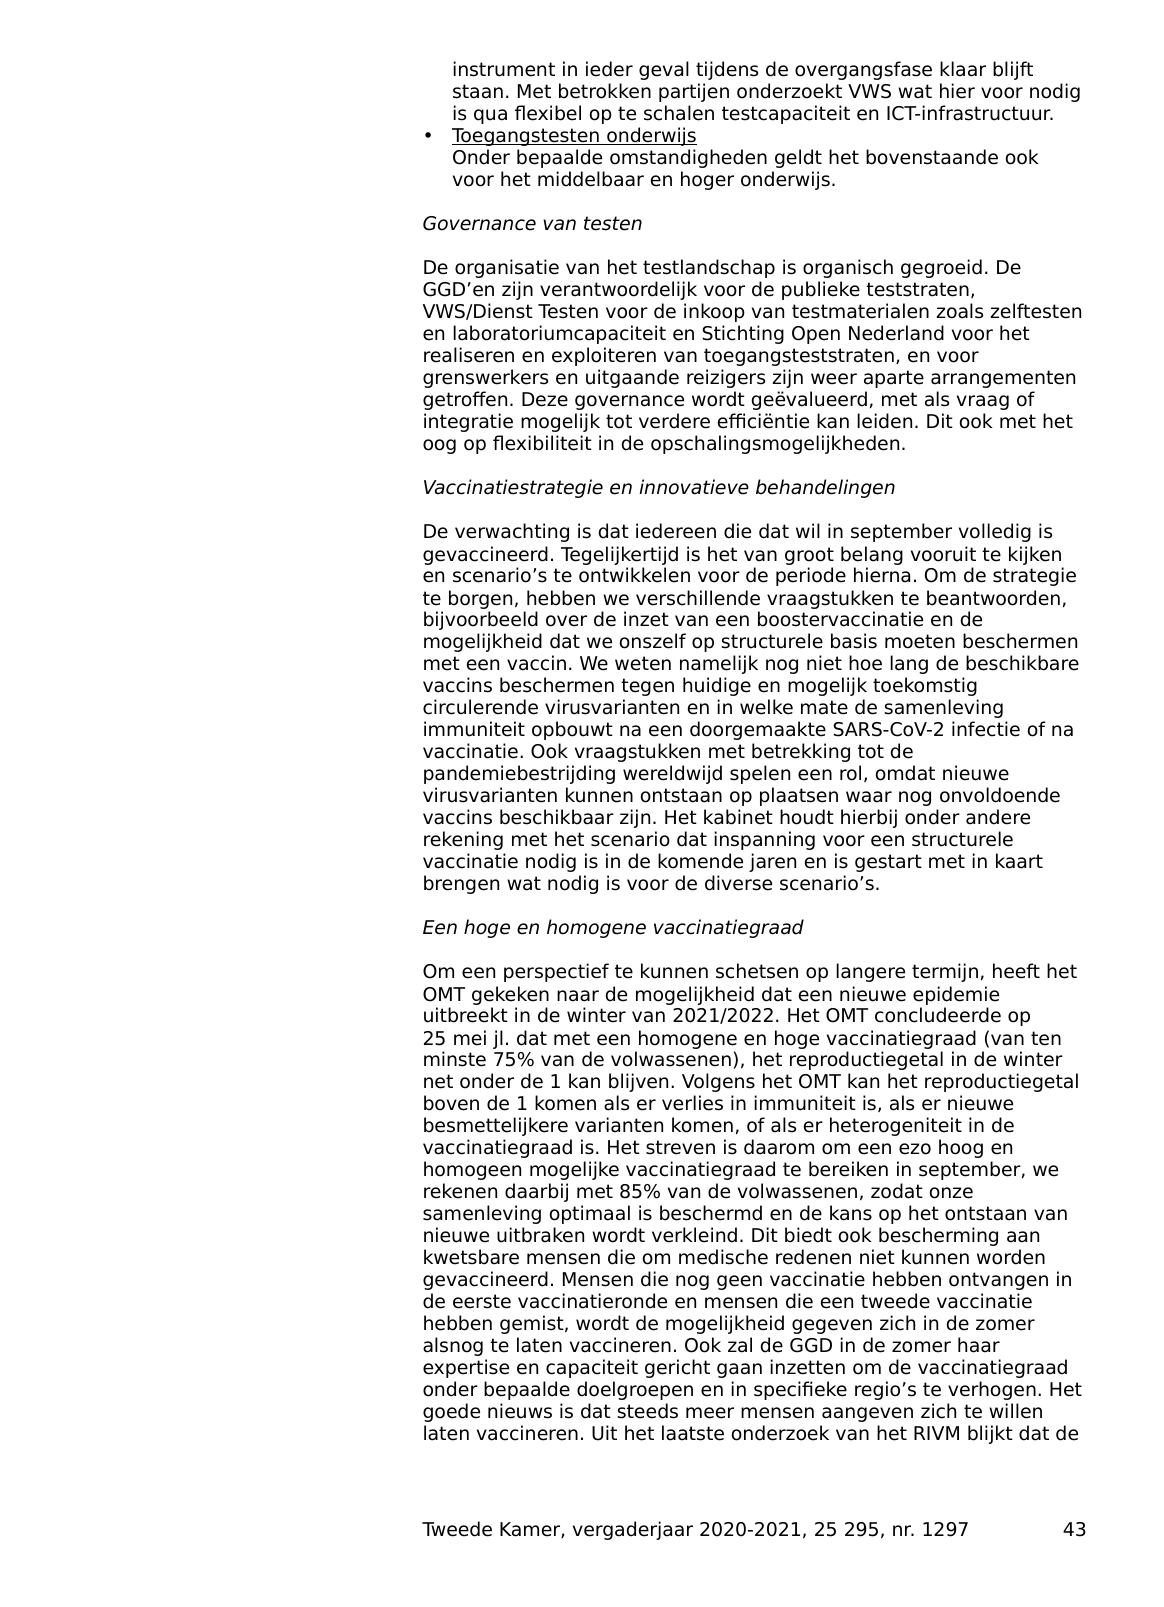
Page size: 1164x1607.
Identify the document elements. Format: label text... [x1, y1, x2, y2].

text • Toegangstesten onderwijs [422, 125, 1087, 147]
text De organisatie van het testlandschap is organisch gegroeid. De GGD’en zijn verantwoordelijk voor de publieke teststraten, VWS/Dienst Testen voor de inkoop van testmaterialen zoals zelftesten en laboratoriumcapaciteit en Stichting Open Nederland voor het realiseren en exploiteren van toegangsteststraten, en voor grenswerkers en uitgaande reizigers zijn weer aparte arrangementen getroffen. Deze governance wordt geëvalueerd, met als vraag of integratie mogelijk tot verdere efficiëntie kan leiden. Dit ook met het oog op flexibiliteit in de opschalingsmogelijkheden. [422, 257, 1087, 455]
subtitle Governance van testen [422, 213, 1087, 235]
text De verwachting is dat iedereen die dat wil in september volledig is gevaccineerd. Tegelijkertijd is het van groot belang vooruit te kijken en scenario’s te ontwikkelen voor de periode hierna. Om de strategie te borgen, hebben we verschillende vraagstukken te beantwoorden, bijvoorbeeld over de inzet van een boostervaccinatie en de mogelijkheid dat we onszelf op structurele basis moeten beschermen met een vaccin. We weten namelijk nog niet hoe lang de beschikbare vaccins beschermen tegen huidige en mogelijk toekomstig circulerende virusvarianten en in welke mate de samenleving immuniteit opbouwt na een doorgemaakte SARS-CoV-2 infectie of na vaccinatie. Ook vraagstukken met betrekking tot de pandemiebestrijding wereldwijd spelen een rol, omdat nieuwe virusvarianten kunnen ontstaan op plaatsen waar nog onvoldoende vaccins beschikbaar zijn. Het kabinet houdt hierbij onder andere rekening met het scenario dat inspanning voor een structurele vaccinatie nodig is in de komende jaren en is gestart met in kaart brengen wat nodig is voor de diverse scenario’s. [422, 521, 1087, 895]
text Om een perspectief te kunnen schetsen op langere termijn, heeft het OMT gekeken naar de mogelijkheid dat een nieuwe epidemie uitbreekt in de winter van 2021/2022. Het OMT concludeerde op 25 mei jl. dat met een homogene en hoge vaccinatiegraad (van ten minste 75% van de volwassenen), het reproductiegetal in de winter net onder de 1 kan blijven. Volgens het OMT kan het reproductiegetal boven de 1 komen als er verlies in immuniteit is, als er nieuwe besmettelijkere varianten komen, of als er heterogeniteit in de vaccinatiegraad is. Het streven is daarom om een ezo hoog en homogeen mogelijke vaccinatiegraad te bereiken in september, we rekenen daarbij met 85% van de volwassenen, zodat onze samenleving optimaal is beschermd en de kans op het ontstaan van nieuwe uitbraken wordt verkleind. Dit biedt ook bescherming aan kwetsbare mensen die om medische redenen niet kunnen worden gevaccineerd. Mensen die nog geen vaccinatie hebben ontvangen in de eerste vaccinatieronde en mensen die een tweede vaccinatie hebben gemist, wordt de mogelijkheid gegeven zich in de zomer alsnog te laten vaccineren. Ook zal de GGD in de zomer haar expertise en capaciteit gericht gaan inzetten om de vaccinatiegraad onder bepaalde doelgroepen en in specifieke regio’s te verhogen. Het goede nieuws is dat steeds meer mensen aangeven zich te willen laten vaccineren. Uit het laatste onderzoek van het RIVM blijkt dat de [422, 961, 1087, 1445]
subtitle Vaccinatiestrategie en innovatieve behandelingen [422, 477, 1087, 499]
subtitle Een hoge en homogene vaccinatiegraad [422, 917, 1087, 939]
text Onder bepaalde omstandigheden geldt het bovenstaande ook voor het middelbaar en hoger onderwijs. [452, 147, 1087, 191]
text instrument in ieder geval tijdens de overgangsfase klaar blijft staan. Met betrokken partijen onderzoekt VWS wat hier voor nodig is qua flexibel op te schalen testcapaciteit en ICT-infrastructuur. [452, 59, 1087, 125]
